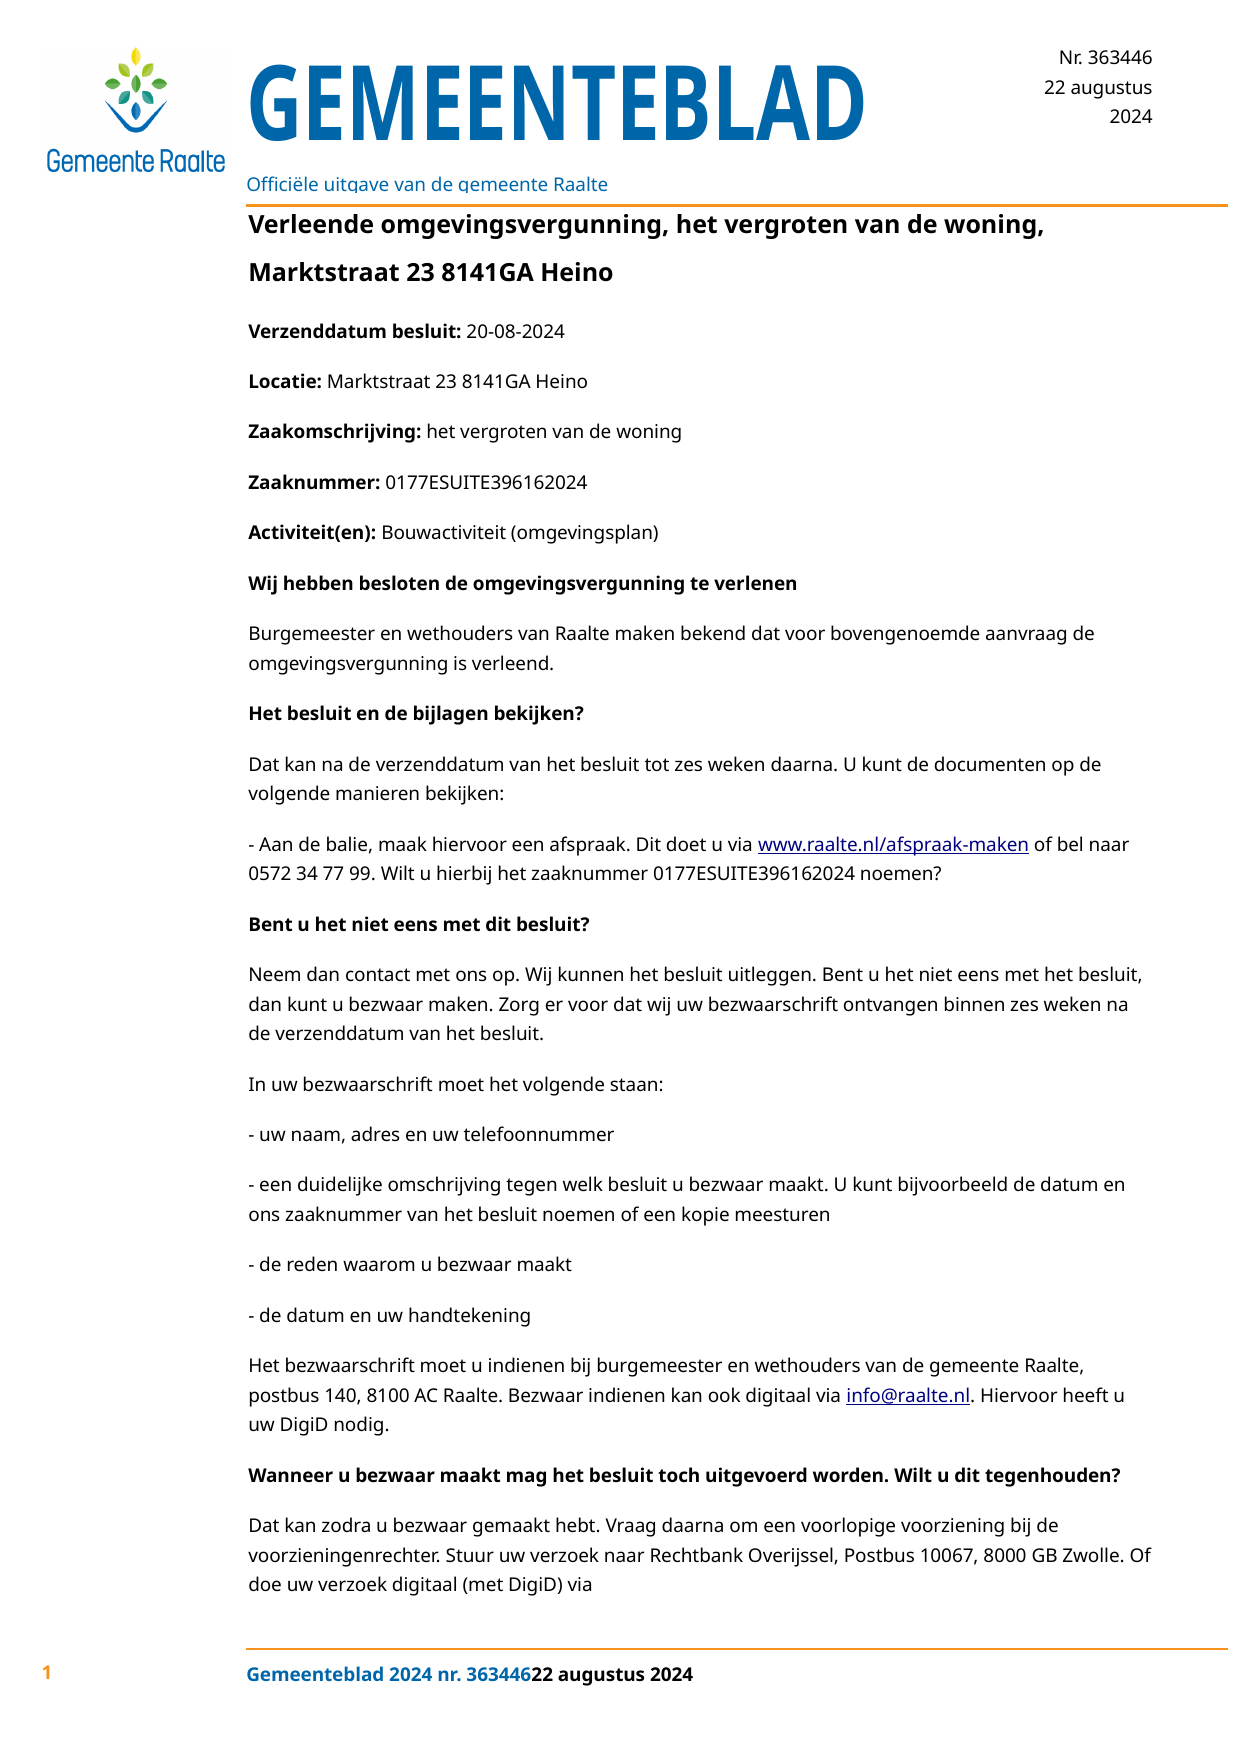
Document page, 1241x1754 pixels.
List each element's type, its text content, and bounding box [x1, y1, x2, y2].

text Wij hebben besloten de omgevingsvergunning te verlenen [248, 570, 1152, 596]
text Wanneer u bezwaar maakt mag het besluit toch uitgevoerd worden. Wilt u dit tegenhouden? [248, 1462, 1152, 1488]
text Dat kan na de verzenddatum van het besluit tot zes weken daarna. U kunt de documenten op de volgende manieren bekijken: [248, 751, 1152, 806]
text Zaaknummer: 0177ESUITE396162024 [248, 469, 1152, 495]
text - uw naam, adres en uw telefoonnummer [248, 1121, 1152, 1147]
text - de datum en uw handtekening [248, 1302, 1152, 1328]
text Bent u het niet eens met dit besluit? [248, 911, 1152, 937]
text Verzenddatum besluit: 20-08-2024 [248, 318, 1152, 344]
text Het besluit en de bijlagen bekijken? [248, 700, 1152, 726]
text Burgemeester en wethouders van Raalte maken bekend dat voor bovengenoemde aanvraag de omgevingsvergunning is verleend. [248, 620, 1152, 676]
text Activiteit(en): Bouwactiviteit (omgevingsplan) [248, 519, 1152, 545]
text Het bezwaarschrift moet u indienen bij burgemeester en wethouders van de gemeente Raalte, postbus 140, 8100 AC Raalte. Bezwaar indienen kan ook digitaal via info@raalte.nl. Hiervoor heeft u uw DigiD nodig. [248, 1352, 1152, 1437]
text Dat kan zodra u bezwaar gemaakt hebt. Vraag daarna om een voorlopige voorziening bij de voorzieningenrechter. Stuur uw verzoek naar Rechtbank Overijssel, Postbus 10067, 8000 GB Zwolle. Of doe uw verzoek digitaal (met DigiD) via [248, 1512, 1152, 1597]
text In uw bezwaarschrift moet het volgende staan: [248, 1071, 1152, 1097]
text Verleende omgevingsvergunning, het vergroten van de woning, Marktstraat 23 8141GA Heino [248, 207, 1152, 288]
text Zaakomschrijving: het vergroten van de woning [248, 419, 1152, 444]
picture [41, 47, 231, 172]
text Neem dan contact met ons op. Wij kunnen het besluit uitleggen. Bent u het niet eens met het besluit, dan kunt u bezwaar maken. Zorg er voor dat wij uw bezwaarschrift ontvangen binnen zes weken na de verzenddatum van het besluit. [248, 961, 1152, 1046]
text - een duidelijke omschrijving tegen welk besluit u bezwaar maakt. U kunt bijvoorbeeld de datum en ons zaaknummer van het besluit noemen of een kopie meesturen [248, 1172, 1152, 1227]
text - Aan de balie, maak hiervoor een afspraak. Dit doet u via www.raalte.nl/afspraak-maken of bel naar 0572 34 77 99. Wilt u hierbij het zaaknummer 0177ESUITE396162024 noemen? [248, 831, 1152, 886]
text - de reden waarom u bezwaar maakt [248, 1252, 1152, 1277]
text Locatie: Marktstraat 23 8141GA Heino [248, 368, 1152, 394]
